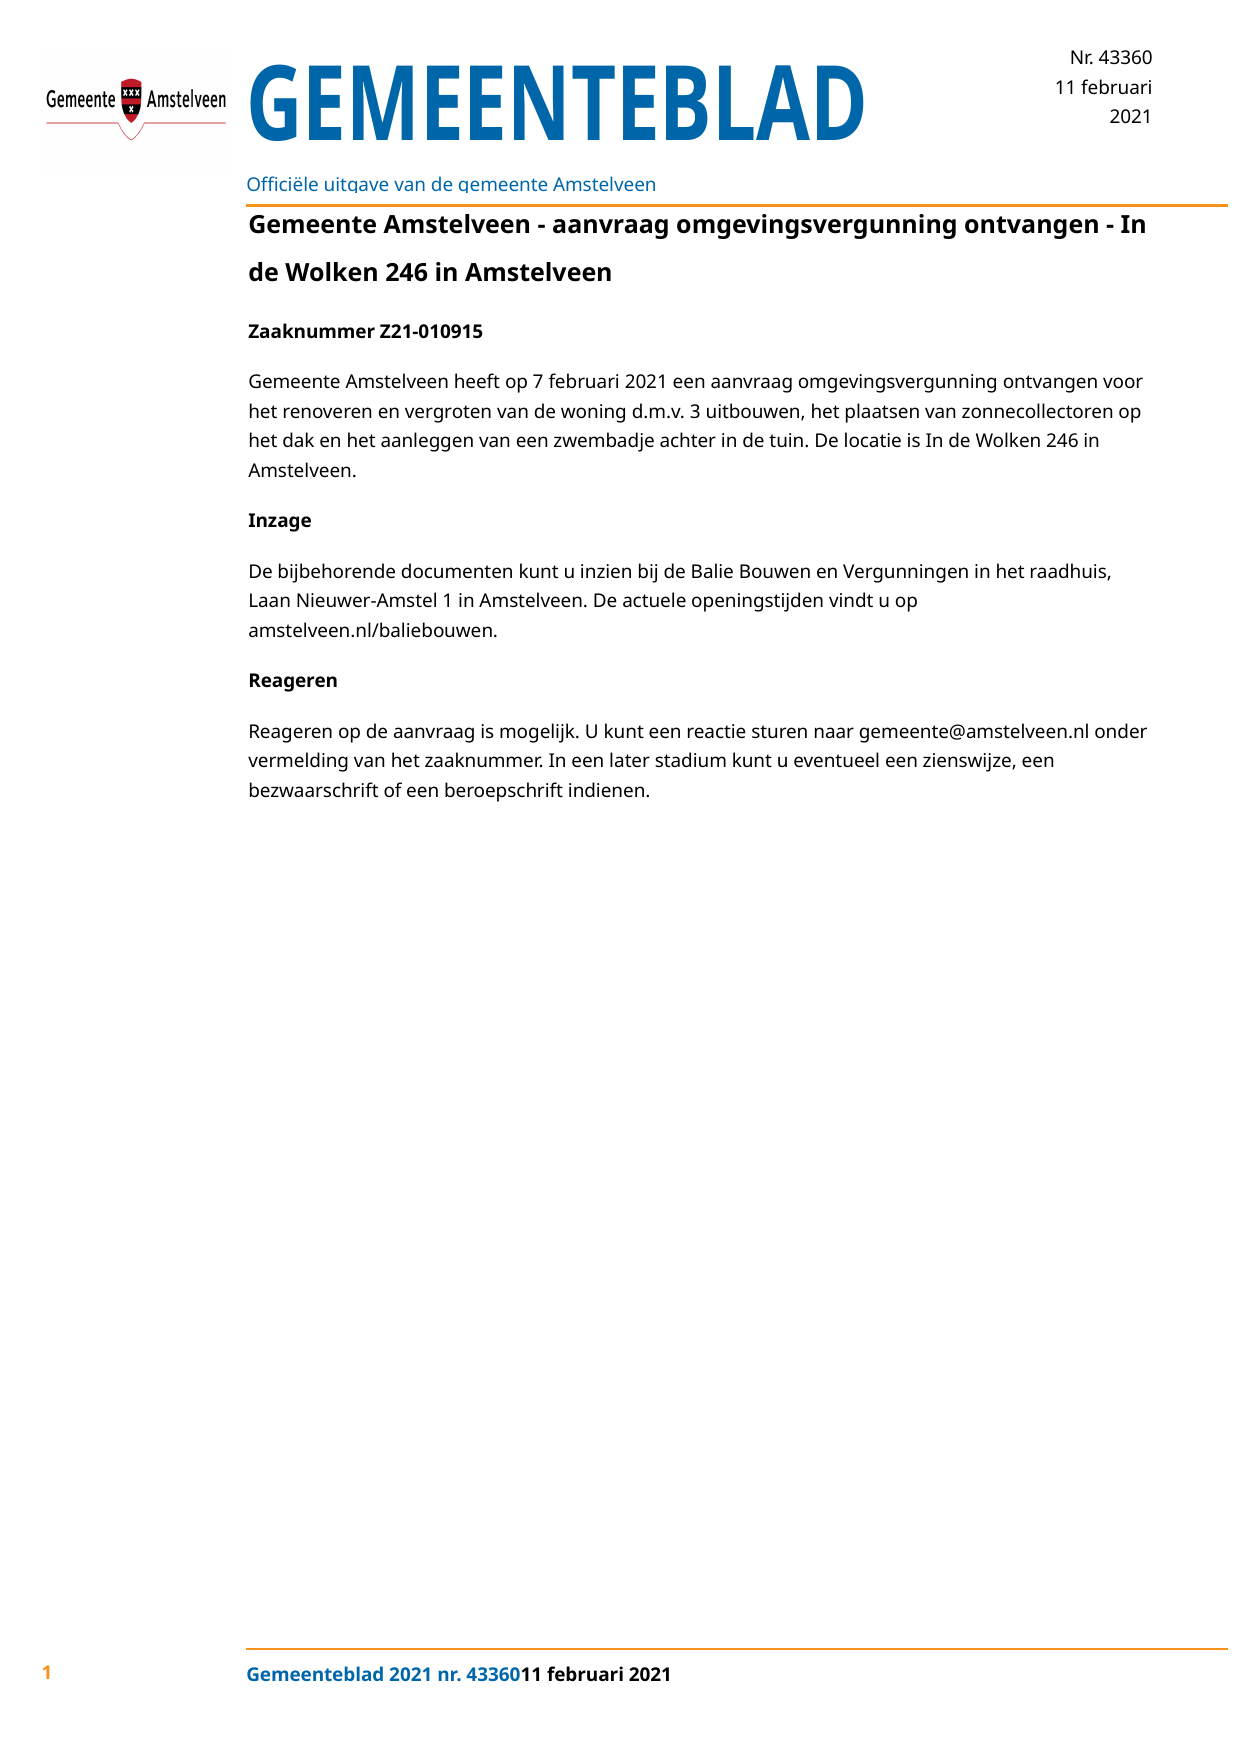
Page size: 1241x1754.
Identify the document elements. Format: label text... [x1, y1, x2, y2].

picture [41, 47, 231, 172]
text Gemeente Amstelveen heeft op 7 februari 2021 een aanvraag omgevingsvergunning ontvangen voor het renoveren en vergroten van de woning d.m.v. 3 uitbouwen, het plaatsen van zonnecollectoren op het dak en het aanleggen van een zwembadje achter in de tuin. De locatie is In de Wolken 246 in Amstelveen. [248, 368, 1152, 483]
text Reageren [248, 667, 1152, 693]
text Zaaknummer Z21-010915 [248, 318, 1152, 344]
text Inzage [248, 507, 1152, 533]
text Reageren op de aanvraag is mogelijk. U kunt een reactie sturen naar gemeente@amstelveen.nl onder vermelding van het zaaknummer. In een later stadium kunt u eventueel een zienswijze, een bezwaarschrift of een beroepschrift indienen. [248, 718, 1152, 803]
text De bijbehorende documenten kunt u inzien bij de Balie Bouwen en Vergunningen in het raadhuis, Laan Nieuwer-Amstel 1 in Amstelveen. De actuele openingstijden vindt u op amstelveen.nl/baliebouwen. [248, 558, 1152, 643]
text Gemeente Amstelveen - aanvraag omgevingsvergunning ontvangen - In de Wolken 246 in Amstelveen [248, 207, 1152, 288]
